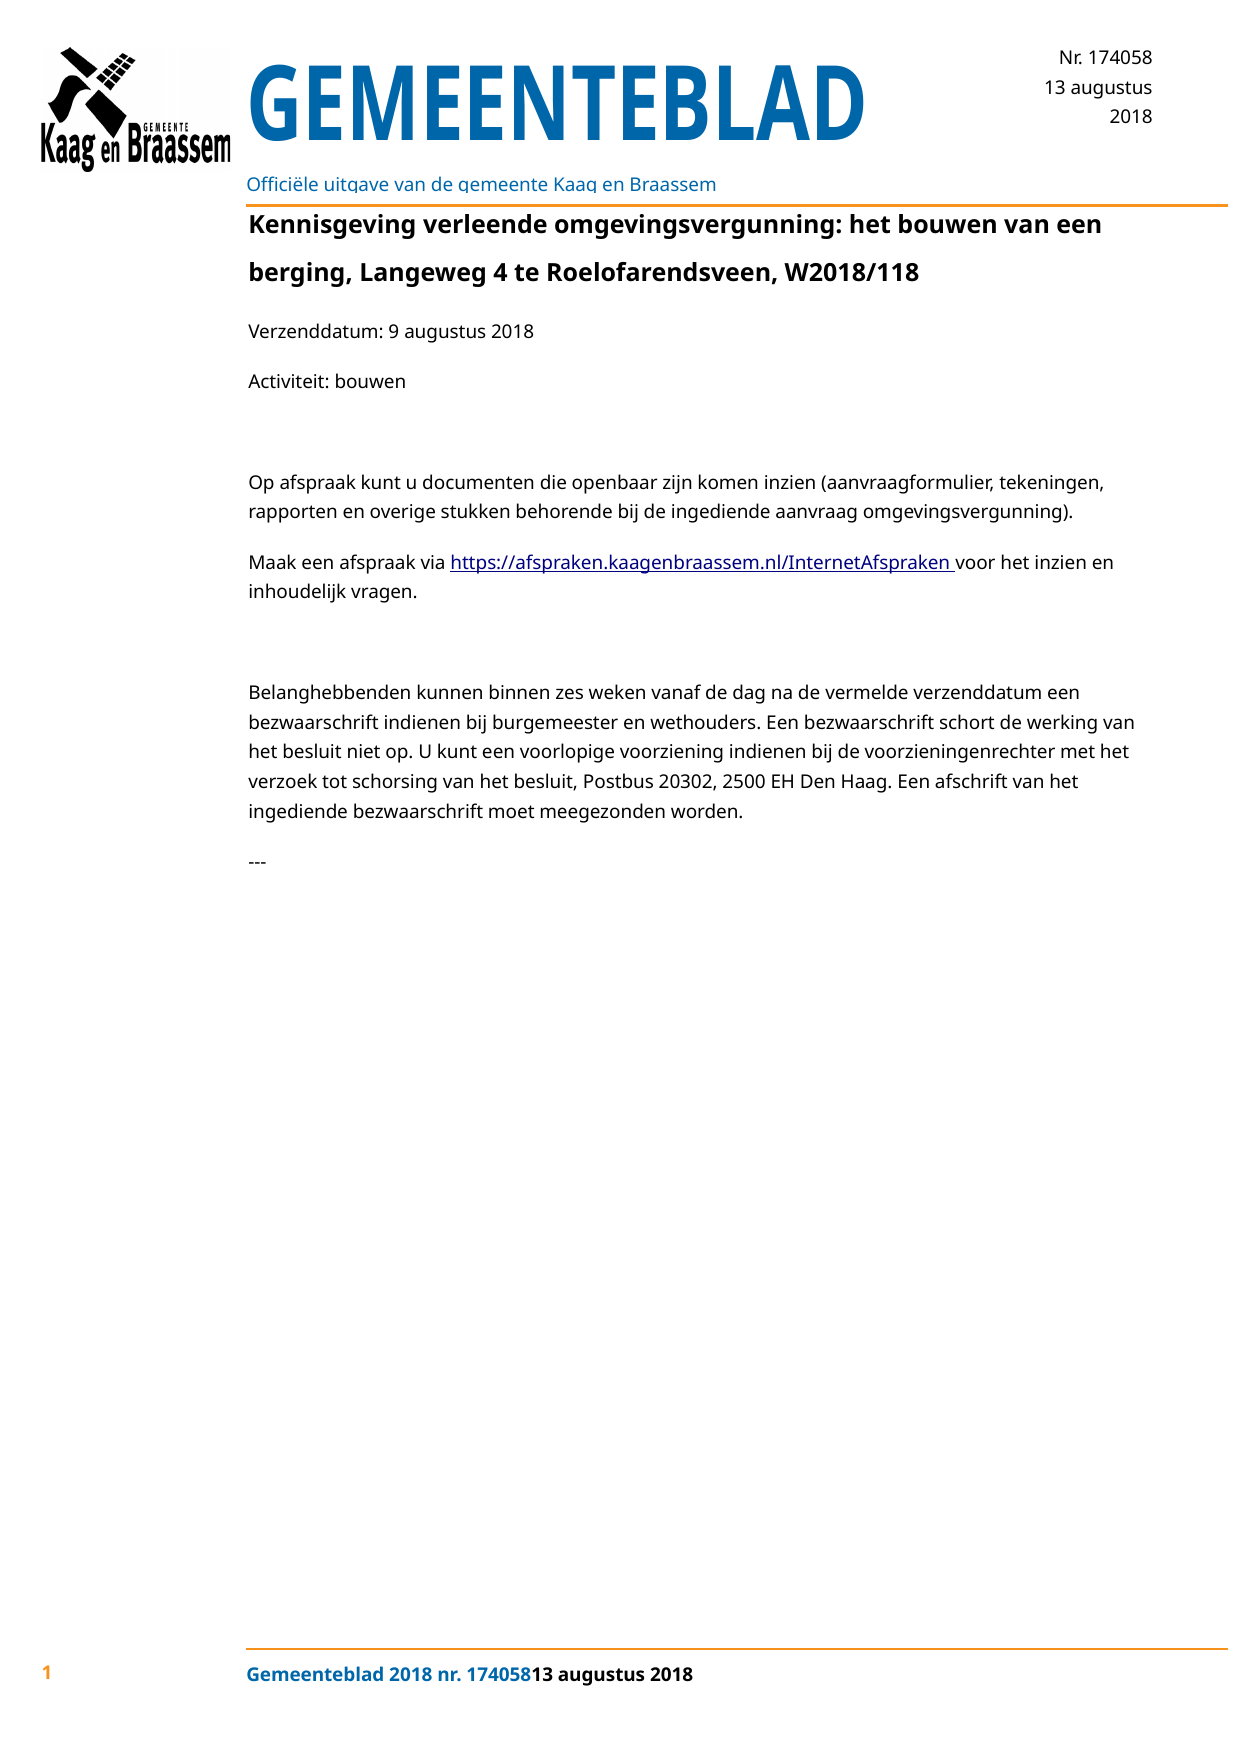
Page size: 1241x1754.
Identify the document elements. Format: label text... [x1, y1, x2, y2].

picture [41, 47, 231, 172]
text Belanghebbenden kunnen binnen zes weken vanaf de dag na de vermelde verzenddatum een bezwaarschrift indienen bij burgemeester en wethouders. Een bezwaarschrift schort de werking van het besluit niet op. U kunt een voorlopige voorziening indienen bij de voorzieningenrechter met het verzoek tot schorsing van het besluit, Postbus 20302, 2500 EH Den Haag. Een afschrift van het ingediende bezwaarschrift moet meegezonden worden. [248, 679, 1152, 824]
text Maak een afspraak via https://afspraken.kaagenbraassem.nl/InternetAfspraken voor het inzien en inhoudelijk vragen. [248, 549, 1152, 604]
text Kennisgeving verleende omgevingsvergunning: het bouwen van een berging, Langeweg 4 te Roelofarendsveen, W2018/118 [248, 207, 1152, 288]
text Activiteit: bouwen [248, 368, 1152, 394]
text Op afspraak kunt u documenten die openbaar zijn komen inzien (aanvraagformulier, tekeningen, rapporten en overige stukken behorende bij de ingediende aanvraag omgevingsvergunning). [248, 469, 1152, 524]
text --- [248, 848, 1152, 874]
text Verzenddatum: 9 augustus 2018 [248, 318, 1152, 344]
